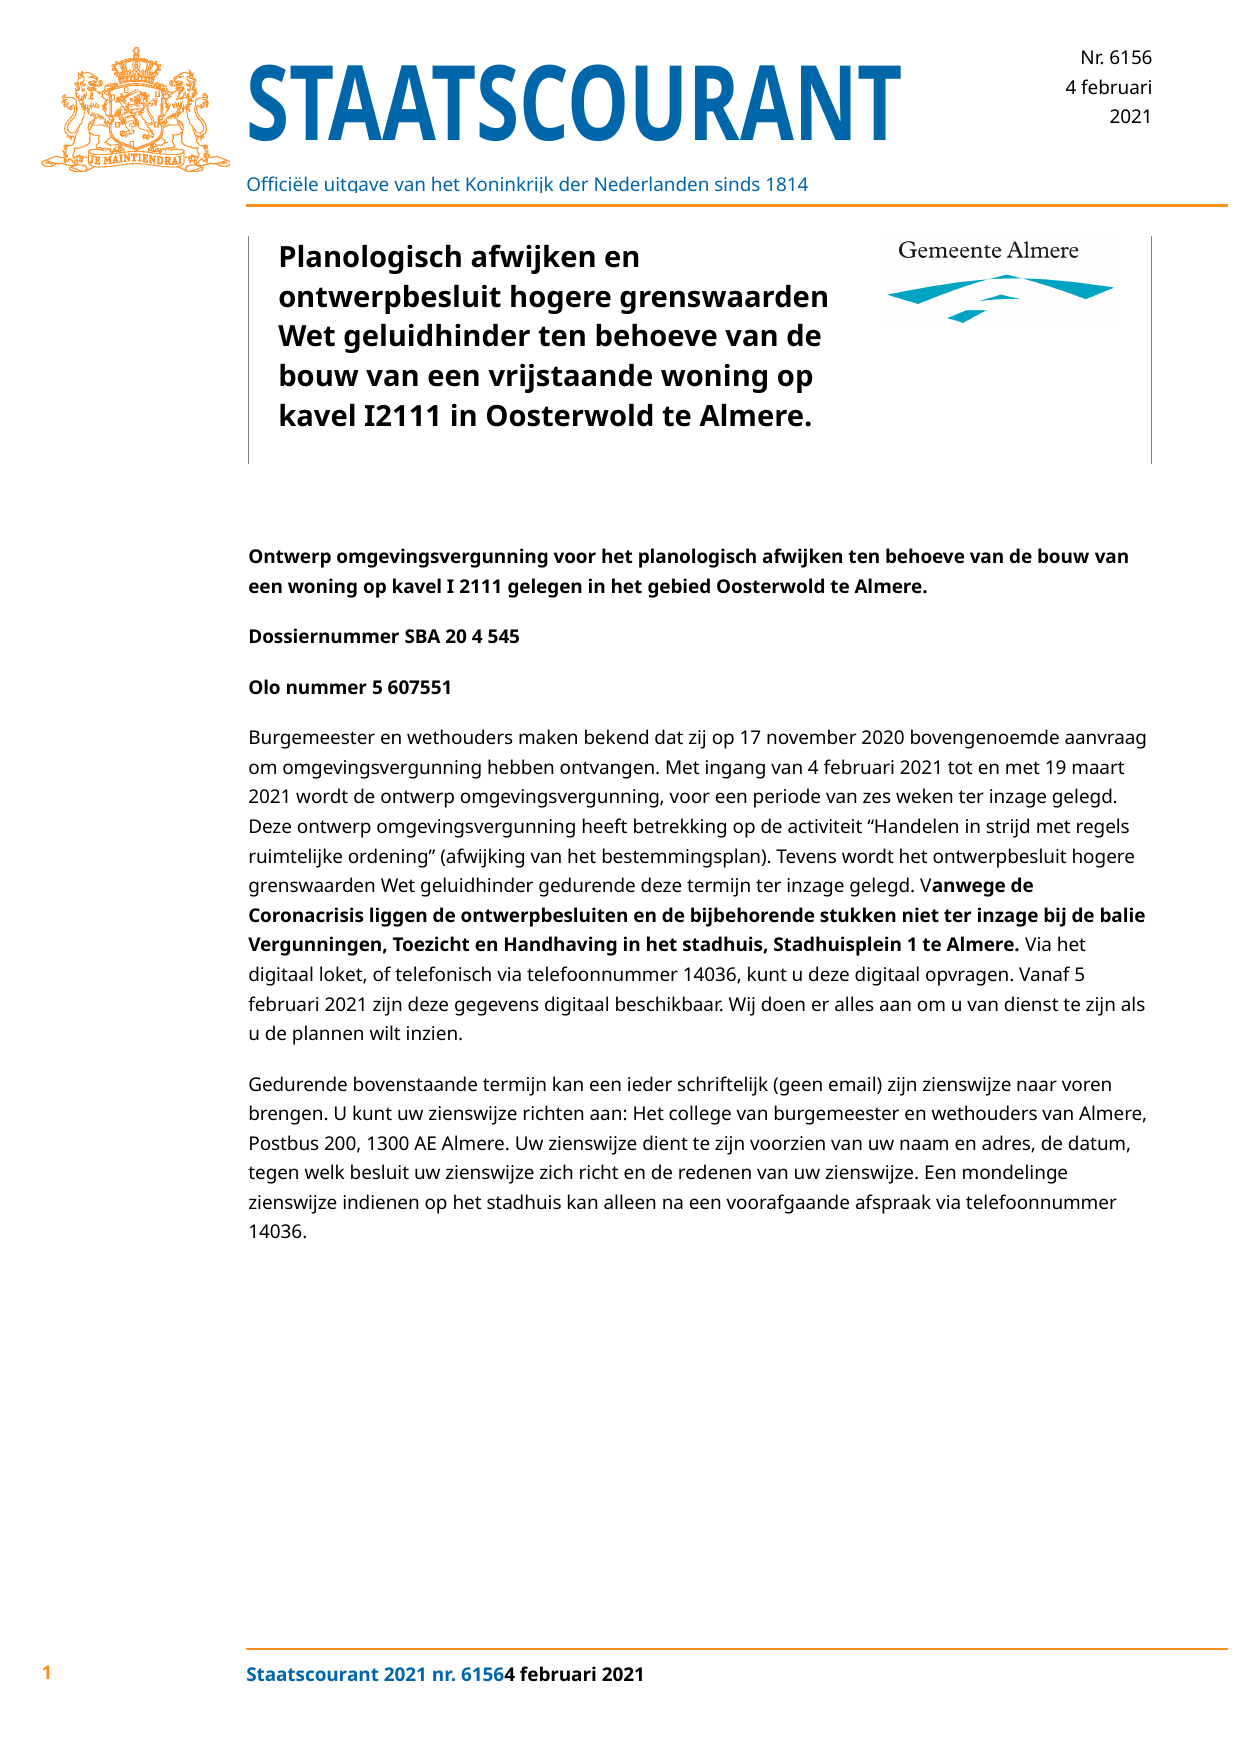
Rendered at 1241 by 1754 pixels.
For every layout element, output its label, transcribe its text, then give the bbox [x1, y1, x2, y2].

picture [882, 236, 1119, 328]
table_header [850, 236, 1151, 464]
table_header Planologisch afwijken en ontwerpbesluit hogere grenswaarden Wet geluidhinder ten behoeve van de bouw van een vrijstaande woning op kavel I2111 in Oosterwold te Almere. [249, 236, 850, 464]
picture [41, 47, 231, 172]
text Gedurende bovenstaande termijn kan een ieder schriftelijk (geen email) zijn zienswijze naar voren brengen. U kunt uw zienswijze richten aan: Het college van burgemeester en wethouders van Almere, Postbus 200, 1300 AE Almere. Uw zienswijze dient te zijn voorzien van uw naam en adres, de datum, tegen welk besluit uw zienswijze zich richt en de redenen van uw zienswijze. Een mondelinge zienswijze indienen op het stadhuis kan alleen na een voorafgaande afspraak via telefoonnummer 14036. [248, 1071, 1152, 1244]
text Ontwerp omgevingsvergunning voor het planologisch afwijken ten behoeve van de bouw van een woning op kavel I 2111 gelegen in het gebied Oosterwold te Almere. [248, 544, 1152, 599]
text Dossiernummer SBA 20 4 545 [248, 624, 1152, 649]
text Burgemeester en wethouders maken bekend dat zij op 17 november 2020 bovengenoemde aanvraag om omgevingsvergunning hebben ontvangen. Met ingang van 4 februari 2021 tot en met 19 maart 2021 wordt de ontwerp omgevingsvergunning, voor een periode van zes weken ter inzage gelegd. Deze ontwerp omgevingsvergunning heeft betrekking op de activiteit “Handelen in strijd met regels ruimtelijke ordening” (afwijking van het bestemmingsplan). Tevens wordt het ontwerpbesluit hogere grenswaarden Wet geluidhinder gedurende deze termijn ter inzage gelegd. Vanwege de Coronacrisis liggen de ontwerpbesluiten en de bijbehorende stukken niet ter inzage bij de balie Vergunningen, Toezicht en Handhaving in het stadhuis, Stadhuisplein 1 te Almere. Via het digitaal loket, of telefonisch via telefoonnummer 14036, kunt u deze digitaal opvragen. Vanaf 5 februari 2021 zijn deze gegevens digitaal beschikbaar. Wij doen er alles aan om u van dienst te zijn als u de plannen wilt inzien. [248, 724, 1152, 1046]
text Olo nummer 5 607551 [248, 674, 1152, 700]
